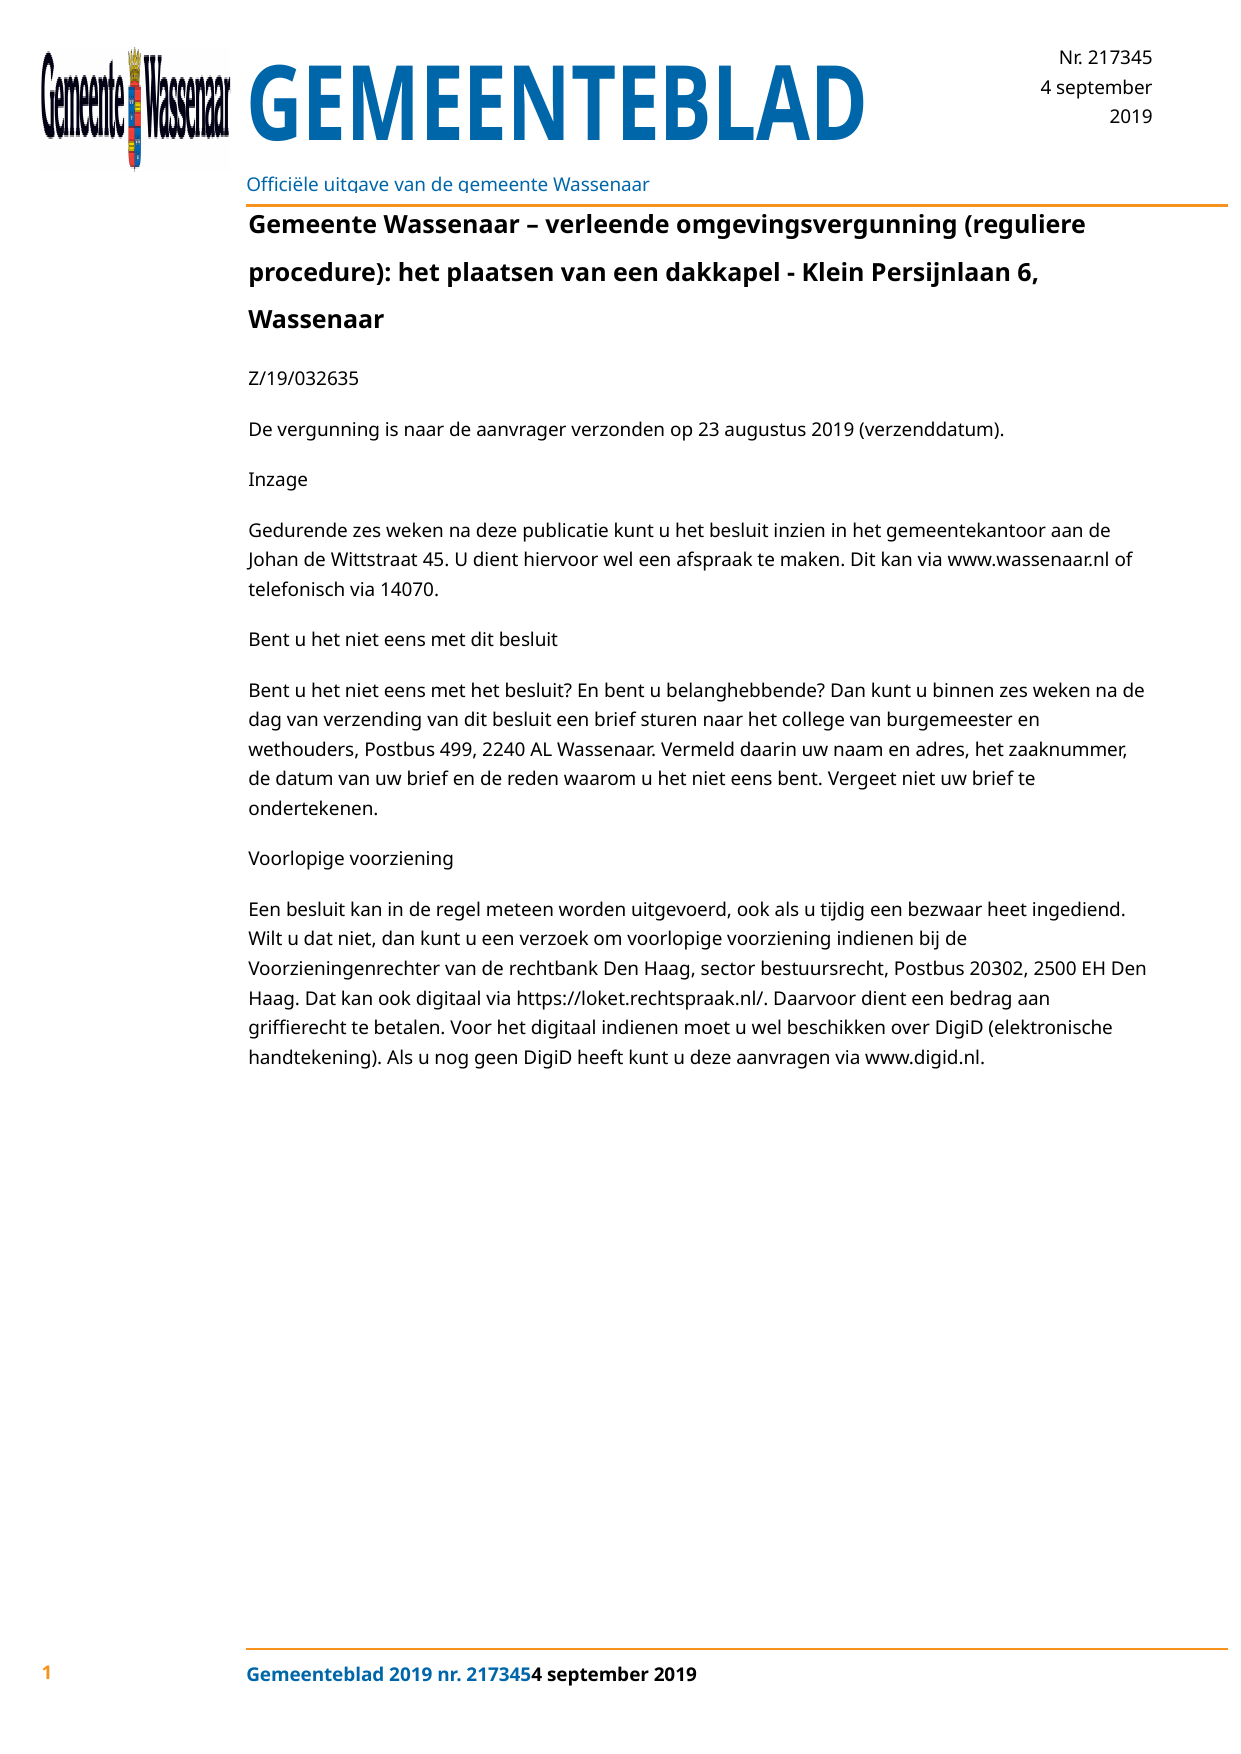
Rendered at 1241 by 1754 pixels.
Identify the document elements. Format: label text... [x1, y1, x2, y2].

text De vergunning is naar de aanvrager verzonden op 23 augustus 2019 (verzenddatum). [248, 416, 1152, 442]
text Z/19/032635 [248, 366, 1152, 391]
text Gedurende zes weken na deze publicatie kunt u het besluit inzien in het gemeentekantoor aan de Johan de Wittstraat 45. U dient hiervoor wel een afspraak te maken. Dit kan via www.wassenaar.nl of telefonisch via 14070. [248, 517, 1152, 602]
text Gemeente Wassenaar – verleende omgevingsvergunning (reguliere procedure): het plaatsen van een dakkapel - Klein Persijnlaan 6, Wassenaar [248, 207, 1152, 336]
text Een besluit kan in de regel meteen worden uitgevoerd, ook als u tijdig een bezwaar heet ingediend. Wilt u dat niet, dan kunt u een verzoek om voorlopige voorziening indienen bij de Voorzieningenrechter van de rechtbank Den Haag, sector bestuursrecht, Postbus 20302, 2500 EH Den Haag. Dat kan ook digitaal via https://loket.rechtspraak.nl/. Daarvoor dient een bedrag aan griffierecht te betalen. Voor het digitaal indienen moet u wel beschikken over DigiD (elektronische handtekening). Als u nog geen DigiD heeft kunt u deze aanvragen via www.digid.nl. [248, 896, 1152, 1069]
picture [41, 47, 231, 172]
text Inzage [248, 466, 1152, 492]
text Bent u het niet eens met het besluit? En bent u belanghebbende? Dan kunt u binnen zes weken na de dag van verzending van dit besluit een brief sturen naar het college van burgemeester en wethouders, Postbus 499, 2240 AL Wassenaar. Vermeld daarin uw naam en adres, het zaaknummer, de datum van uw brief en de reden waarom u het niet eens bent. Vergeet niet uw brief te ondertekenen. [248, 677, 1152, 821]
text Bent u het niet eens met dit besluit [248, 626, 1152, 652]
text Voorlopige voorziening [248, 846, 1152, 871]
